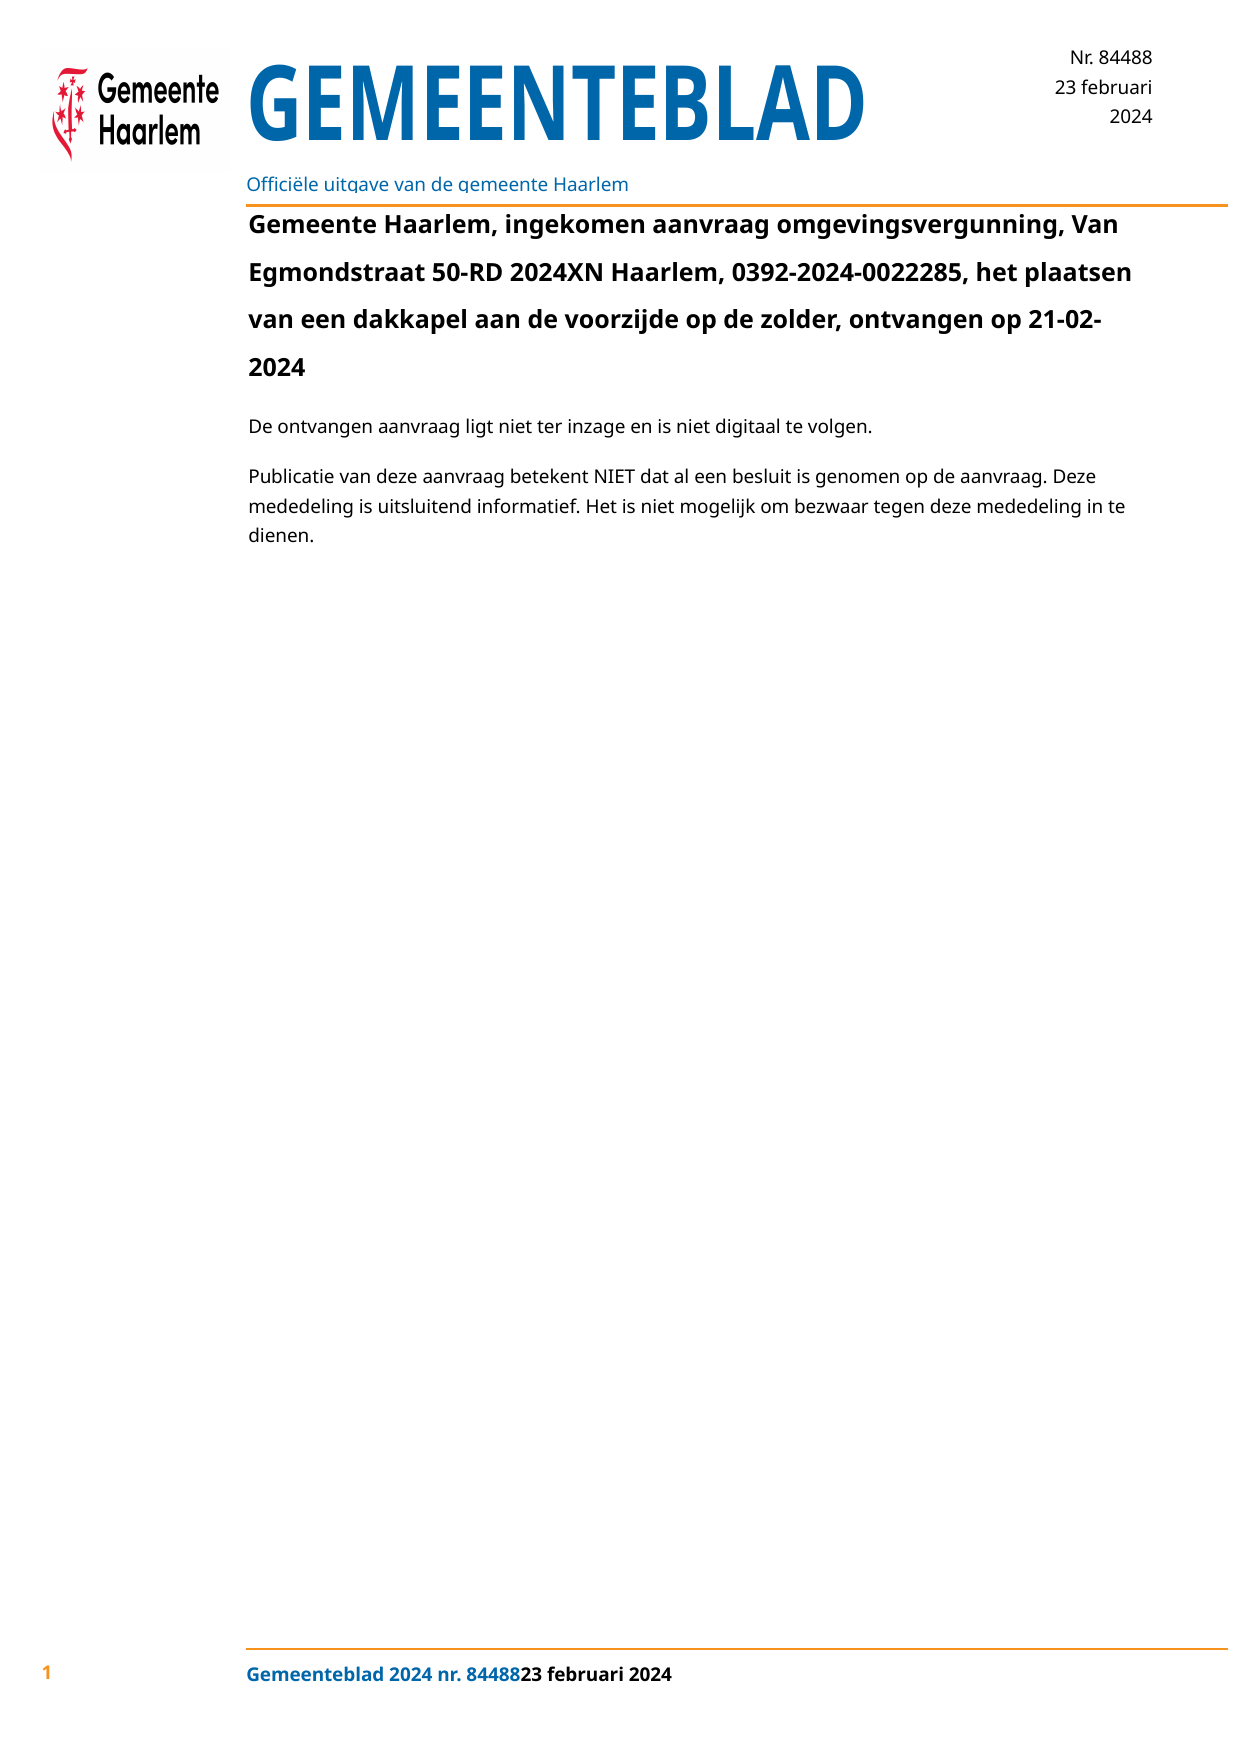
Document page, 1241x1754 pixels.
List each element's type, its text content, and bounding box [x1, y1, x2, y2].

text Gemeente Haarlem, ingekomen aanvraag omgevingsvergunning, Van Egmondstraat 50-RD 2024XN Haarlem, 0392-2024-0022285, het plaatsen van een dakkapel aan de voorzijde op de zolder, ontvangen op 21-02-2024 [248, 207, 1152, 384]
text De ontvangen aanvraag ligt niet ter inzage en is niet digitaal te volgen. [248, 413, 1152, 439]
picture [41, 47, 231, 172]
text Publicatie van deze aanvraag betekent NIET dat al een besluit is genomen op de aanvraag. Deze mededeling is uitsluitend informatief. Het is niet mogelijk om bezwaar tegen deze mededeling in te dienen. [248, 463, 1152, 548]
